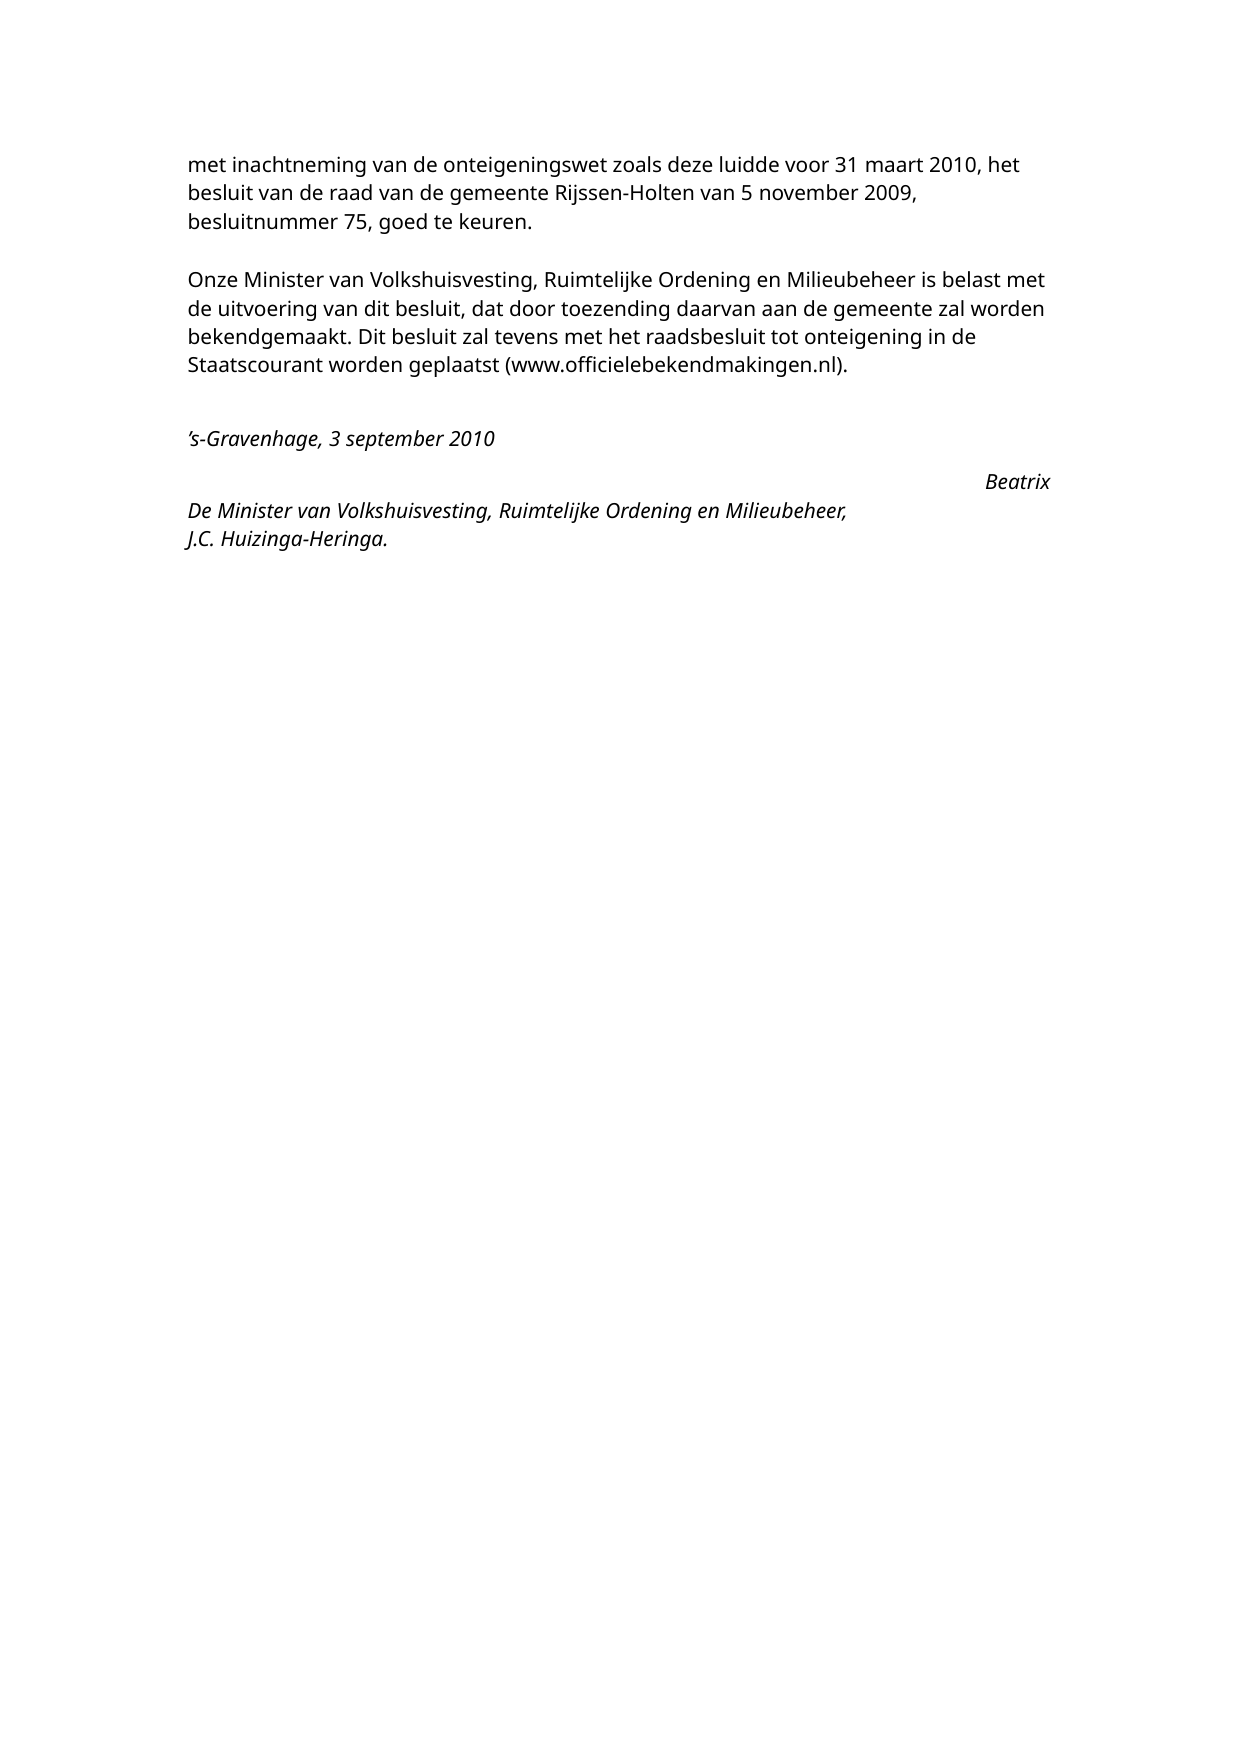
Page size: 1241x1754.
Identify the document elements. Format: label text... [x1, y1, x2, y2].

text J.C. Huizinga-Heringa. [187, 524, 1053, 553]
text met inachtneming van de onteigeningswet zoals deze luidde voor 31 maart 2010, het besluit van de raad van de gemeente Rijssen-Holten van 5 november 2009, besluitnummer 75, goed te keuren. [187, 150, 1053, 235]
text Onze Minister van Volkshuisvesting, Ruimtelijke Ordening en Milieubeheer is belast met de uitvoering van dit besluit, dat door toezending daarvan aan de gemeente zal worden bekendgemaakt. Dit besluit zal tevens met het raadsbesluit tot onteigening in de Staatscourant worden geplaatst (www.officielebekendmakingen.nl). [187, 265, 1053, 379]
text ’s-Gravenhage, 3 september 2010 [187, 424, 1053, 452]
text Beatrix [187, 467, 1053, 496]
text De Minister van Volkshuisvesting, Ruimtelijke Ordening en Milieubeheer, [187, 496, 1053, 524]
